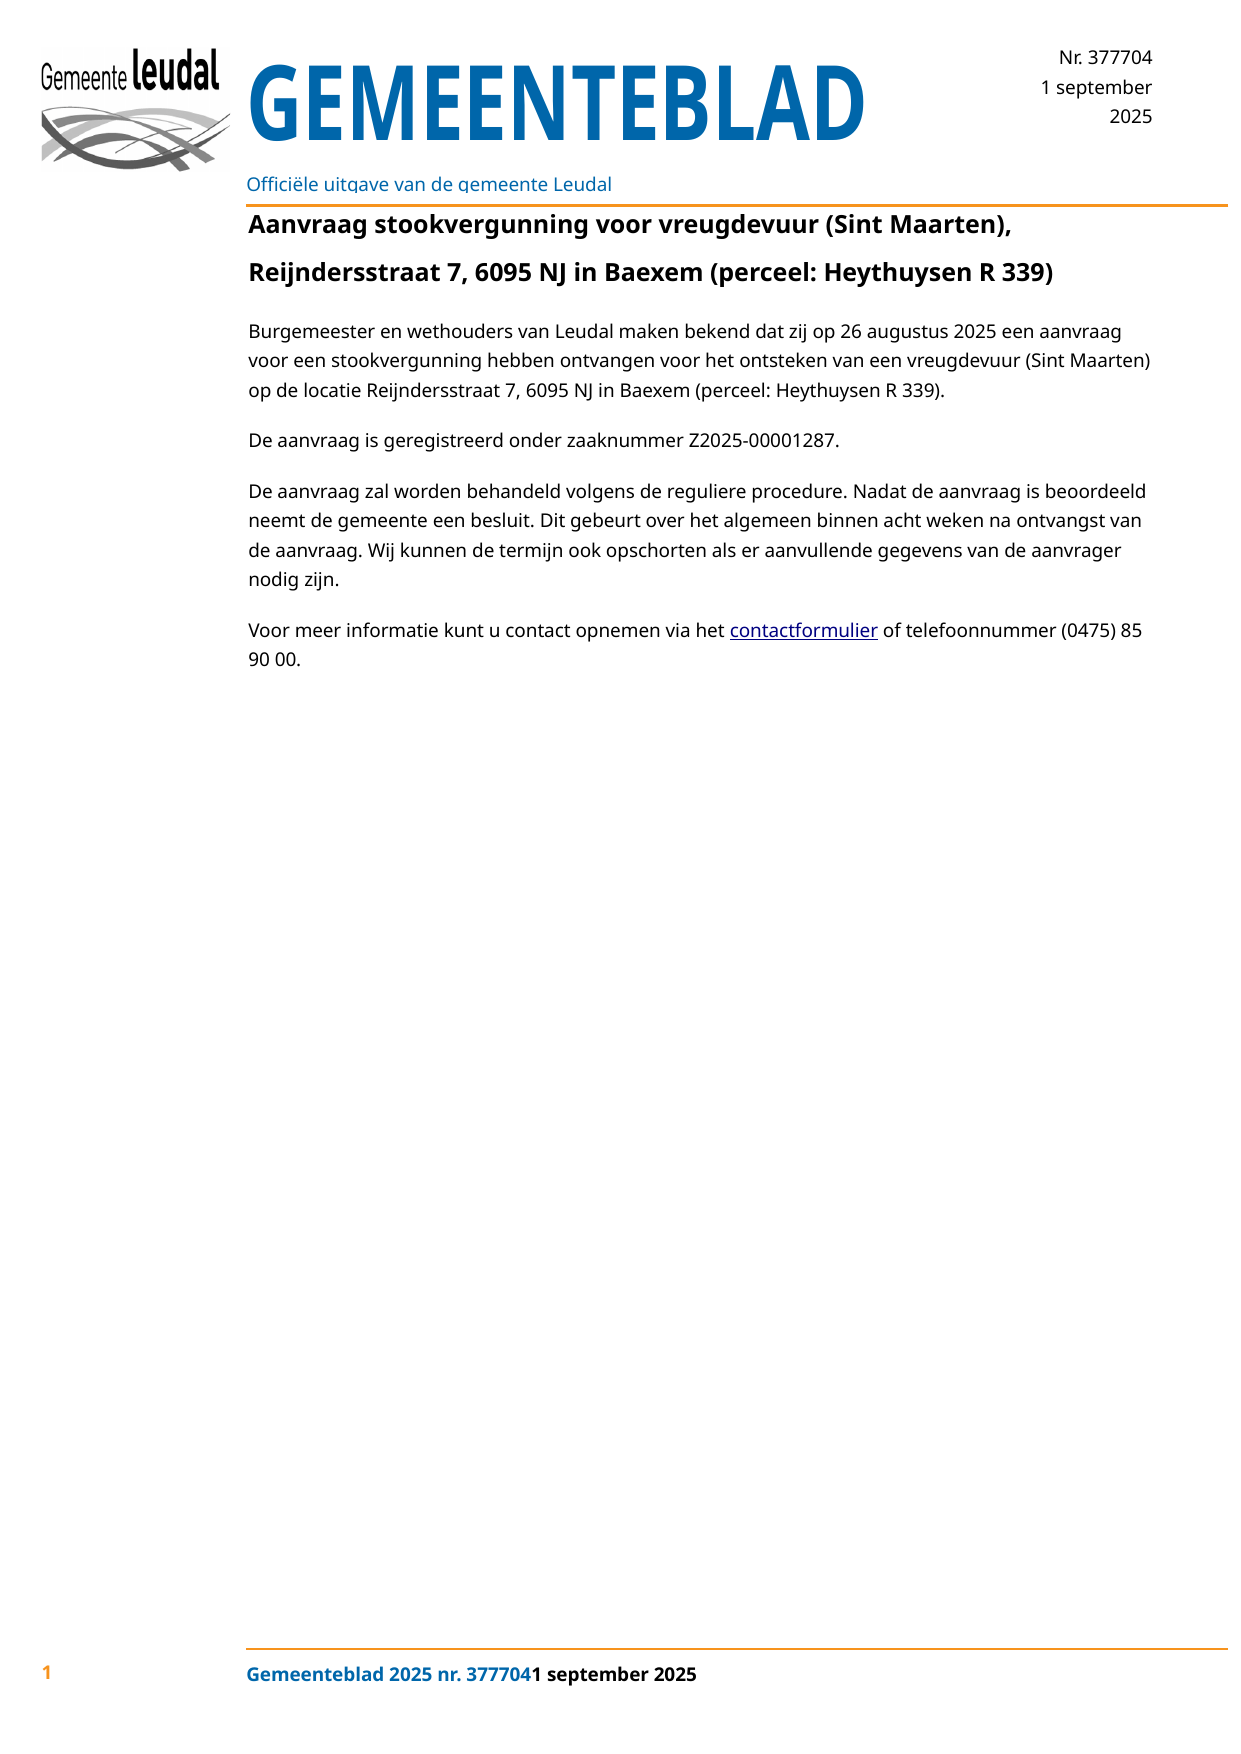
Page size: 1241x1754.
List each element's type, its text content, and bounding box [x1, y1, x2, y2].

text Voor meer informatie kunt u contact opnemen via het contactformulier of telefoonnummer (0475) 85 90 00. [248, 617, 1152, 672]
text Aanvraag stookvergunning voor vreugdevuur (Sint Maarten), Reijndersstraat 7, 6095 NJ in Baexem (perceel: Heythuysen R 339) [248, 207, 1152, 288]
text De aanvraag is geregistreerd onder zaaknummer Z2025-00001287. [248, 427, 1152, 453]
text Burgemeester en wethouders van Leudal maken bekend dat zij op 26 augustus 2025 een aanvraag voor een stookvergunning hebben ontvangen voor het ontsteken van een vreugdevuur (Sint Maarten) op de locatie Reijndersstraat 7, 6095 NJ in Baexem (perceel: Heythuysen R 339). [248, 318, 1152, 403]
text De aanvraag zal worden behandeld volgens de reguliere procedure. Nadat de aanvraag is beoordeeld neemt de gemeente een besluit. Dit gebeurt over het algemeen binnen acht weken na ontvangst van de aanvraag. Wij kunnen de termijn ook opschorten als er aanvullende gegevens van de aanvrager nodig zijn. [248, 478, 1152, 592]
picture [41, 47, 231, 172]
